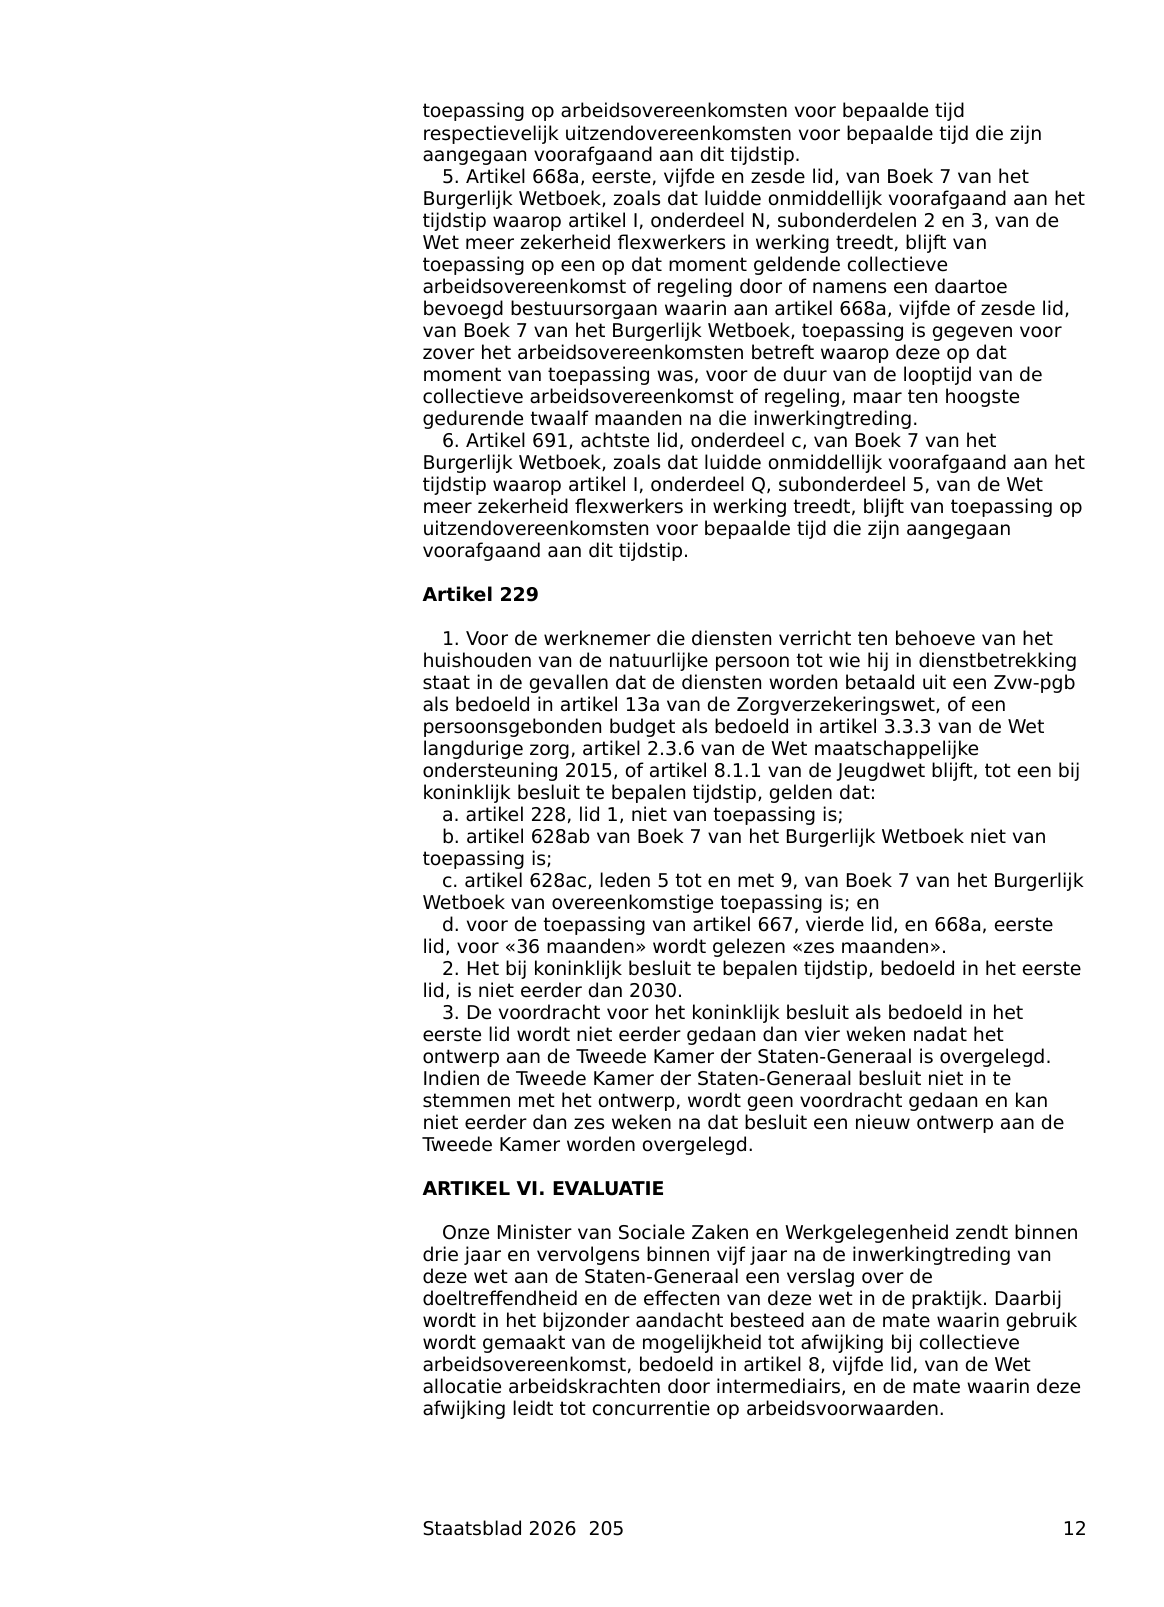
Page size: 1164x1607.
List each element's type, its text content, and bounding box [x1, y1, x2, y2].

subtitle Artikel 229 [422, 584, 1087, 606]
text 3. De voordracht voor het koninklijk besluit als bedoeld in het eerste lid wordt niet eerder gedaan dan vier weken nadat het ontwerp aan de Tweede Kamer der Staten-Generaal is overgelegd. Indien de Tweede Kamer der Staten-Generaal besluit niet in te stemmen met het ontwerp, wordt geen voordracht gedaan en kan niet eerder dan zes weken na dat besluit een nieuw ontwerp aan de Tweede Kamer worden overgelegd. [422, 1002, 1087, 1156]
text a. artikel 228, lid 1, niet van toepassing is; [422, 804, 1087, 826]
text d. voor de toepassing van artikel 667, vierde lid, en 668a, eerste lid, voor «36 maanden» wordt gelezen «zes maanden». [422, 914, 1087, 958]
text Onze Minister van Sociale Zaken en Werkgelegenheid zendt binnen drie jaar en vervolgens binnen vijf jaar na de inwerkingtreding van deze wet aan de Staten-Generaal een verslag over de doeltreffendheid en de effecten van deze wet in de praktijk. Daarbij wordt in het bijzonder aandacht besteed aan de mate waarin gebruik wordt gemaakt van de mogelijkheid tot afwijking bij collectieve arbeidsovereenkomst, bedoeld in artikel 8, vijfde lid, van de Wet allocatie arbeidskrachten door intermediairs, en de mate waarin deze afwijking leidt tot concurrentie op arbeidsvoorwaarden. [422, 1222, 1087, 1420]
text 1. Voor de werknemer die diensten verricht ten behoeve van het huishouden van de natuurlijke persoon tot wie hij in dienstbetrekking staat in de gevallen dat de diensten worden betaald uit een Zvw-pgb als bedoeld in artikel 13a van de Zorgverzekeringswet, of een persoonsgebonden budget als bedoeld in artikel 3.3.3 van de Wet langdurige zorg, artikel 2.3.6 van de Wet maatschappelijke ondersteuning 2015, of artikel 8.1.1 van de Jeugdwet blijft, tot een bij koninklijk besluit te bepalen tijdstip, gelden dat: [422, 628, 1087, 804]
text c. artikel 628ac, leden 5 tot en met 9, van Boek 7 van het Burgerlijk Wetboek van overeenkomstige toepassing is; en [422, 870, 1087, 914]
text 6. Artikel 691, achtste lid, onderdeel c, van Boek 7 van het Burgerlijk Wetboek, zoals dat luidde onmiddellijk voorafgaand aan het tijdstip waarop artikel I, onderdeel Q, subonderdeel 5, van de Wet meer zekerheid flexwerkers in werking treedt, blijft van toepassing op uitzendovereenkomsten voor bepaalde tijd die zijn aangegaan voorafgaand aan dit tijdstip. [422, 430, 1087, 562]
text b. artikel 628ab van Boek 7 van het Burgerlijk Wetboek niet van toepassing is; [422, 826, 1087, 870]
text 5. Artikel 668a, eerste, vijfde en zesde lid, van Boek 7 van het Burgerlijk Wetboek, zoals dat luidde onmiddellijk voorafgaand aan het tijdstip waarop artikel I, onderdeel N, subonderdelen 2 en 3, van de Wet meer zekerheid flexwerkers in werking treedt, blijft van toepassing op een op dat moment geldende collectieve arbeidsovereenkomst of regeling door of namens een daartoe bevoegd bestuursorgaan waarin aan artikel 668a, vijfde of zesde lid, van Boek 7 van het Burgerlijk Wetboek, toepassing is gegeven voor zover het arbeidsovereenkomsten betreft waarop deze op dat moment van toepassing was, voor de duur van de looptijd van de collectieve arbeidsovereenkomst of regeling, maar ten hoogste gedurende twaalf maanden na die inwerkingtreding. [422, 166, 1087, 430]
subtitle ARTIKEL VI. EVALUATIE [422, 1178, 1087, 1200]
text 2. Het bij koninklijk besluit te bepalen tijdstip, bedoeld in het eerste lid, is niet eerder dan 2030. [422, 958, 1087, 1002]
text toepassing op arbeidsovereenkomsten voor bepaalde tijd respectievelijk uitzendovereenkomsten voor bepaalde tijd die zijn aangegaan voorafgaand aan dit tijdstip. [422, 100, 1087, 166]
